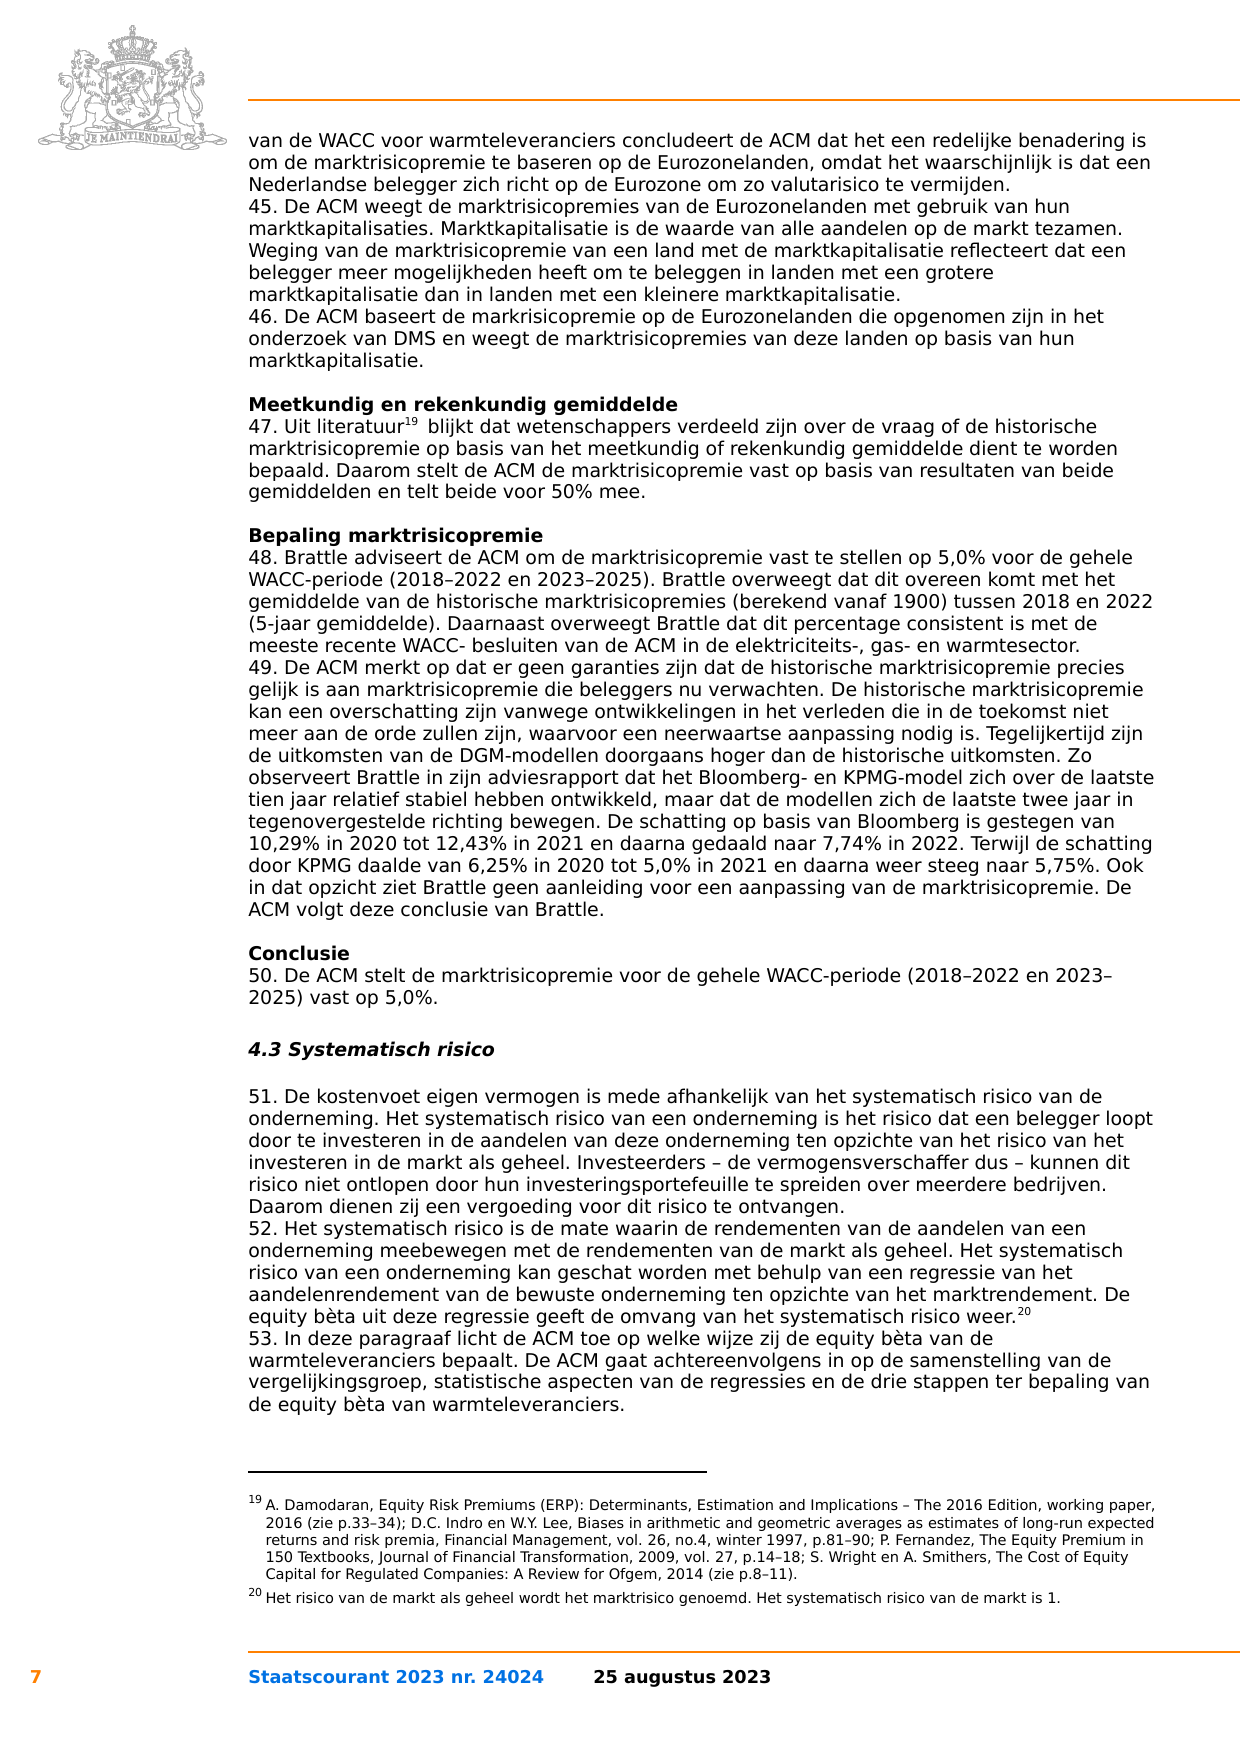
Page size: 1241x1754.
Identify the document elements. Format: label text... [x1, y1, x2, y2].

subtitle Bepaling marktrisicopremie [248, 525, 1163, 547]
text 49. De ACM merkt op dat er geen garanties zijn dat de historische marktrisicopremie precies gelijk is aan marktrisicopremie die beleggers nu verwachten. De historische marktrisicopremie kan een overschatting zijn vanwege ontwikkelingen in het verleden die in de toekomst niet meer aan de orde zullen zijn, waarvoor een neerwaartse aanpassing nodig is. Tegelijkertijd zijn de uitkomsten van de DGM-modellen doorgaans hoger dan de historische uitkomsten. Zo observeert Brattle in zijn adviesrapport dat het Bloomberg- en KPMG-model zich over de laatste tien jaar relatief stabiel hebben ontwikkeld, maar dat de modellen zich de laatste twee jaar in tegenovergestelde richting bewegen. De schatting op basis van Bloomberg is gestegen van 10,29% in 2020 tot 12,43% in 2021 en daarna gedaald naar 7,74% in 2022. Terwijl de schatting door KPMG daalde van 6,25% in 2020 tot 5,0% in 2021 en daarna weer steeg naar 5,75%. Ook in dat opzicht ziet Brattle geen aanleiding voor een aanpassing van de marktrisicopremie. De ACM volgt deze conclusie van Brattle. [248, 657, 1163, 921]
subtitle 4.3 Systematisch risico [248, 1039, 1163, 1061]
text van de WACC voor warmteleveranciers concludeert de ACM dat het een redelijke benadering is om de marktrisicopremie te baseren op de Eurozonelanden, omdat het waarschijnlijk is dat een Nederlandse belegger zich richt op de Eurozone om zo valutarisico te vermijden. [248, 130, 1163, 196]
text 45. De ACM weegt de marktrisicopremies van de Eurozonelanden met gebruik van hun marktkapitalisaties. Marktkapitalisatie is de waarde van alle aandelen op de markt tezamen. Weging van de marktrisicopremie van een land met de marktkapitalisatie reflecteert dat een belegger meer mogelijkheden heeft om te beleggen in landen met een grotere marktkapitalisatie dan in landen met een kleinere marktkapitalisatie. [248, 196, 1163, 306]
text 46. De ACM baseert de markrisicopremie op de Eurozonelanden die opgenomen zijn in het onderzoek van DMS en weegt de marktrisicopremies van deze landen op basis van hun marktkapitalisatie. [248, 306, 1163, 372]
picture [38, 25, 227, 150]
text 50. De ACM stelt de marktrisicopremie voor de gehele WACC-periode (2018–2022 en 2023–2025) vast op 5,0%. [248, 965, 1163, 1009]
subtitle Conclusie [248, 943, 1163, 965]
text 48. Brattle adviseert de ACM om de marktrisicopremie vast te stellen op 5,0% voor de gehele WACC-periode (2018–2022 en 2023–2025). Brattle overweegt dat dit overeen komt met het gemiddelde van de historische marktrisicopremies (berekend vanaf 1900) tussen 2018 en 2022 (5-jaar gemiddelde). Daarnaast overweegt Brattle dat dit percentage consistent is met de meeste recente WACC- besluiten van de ACM in de elektriciteits-, gas- en warmtesector. [248, 547, 1163, 657]
subtitle Meetkundig en rekenkundig gemiddelde [248, 393, 1163, 416]
text 51. De kostenvoet eigen vermogen is mede afhankelijk van het systematisch risico van de onderneming. Het systematisch risico van een onderneming is het risico dat een belegger loopt door te investeren in de aandelen van deze onderneming ten opzichte van het risico van het investeren in de markt als geheel. Investeerders – de vermogensverschaffer dus – kunnen dit risico niet ontlopen door hun investeringsportefeuille te spreiden over meerdere bedrijven. Daarom dienen zij een vergoeding voor dit risico te ontvangen. [248, 1086, 1163, 1218]
text 53. In deze paragraaf licht de ACM toe op welke wijze zij de equity bèta van de warmteleveranciers bepaalt. De ACM gaat achtereenvolgens in op de samenstelling van de vergelijkingsgroep, statistische aspecten van de regressies en de drie stappen ter bepaling van de equity bèta van warmteleveranciers. [248, 1327, 1163, 1415]
text 52. Het systematisch risico is de mate waarin de rendementen van de aandelen van een onderneming meebewegen met de rendementen van de markt als geheel. Het systematisch risico van een onderneming kan geschat worden met behulp van een regressie van het aandelenrendement van de bewuste onderneming ten opzichte van het marktrendement. De equity bèta uit deze regressie geeft de omvang van het systematisch risico weer. [248, 1218, 1163, 1327]
text A. Damodaran, Equity Risk Premiums (ERP): Determinants, Estimation and Implications – The 2016 Edition, working paper, 2016 (zie p.33–34); D.C. Indro en W.Y. Lee, Biases in arithmetic and geometric averages as estimates of long-run expected returns and risk premia, Financial Management, vol. 26, no.4, winter 1997, p.81–90; P. Fernandez, The Equity Premium in 150 Textbooks, Journal of Financial Transformation, 2009, vol. 27, p.14–18; S. Wright en A. Smithers, The Cost of Equity Capital for Regulated Companies: A Review for Ofgem, 2014 (zie p.8–11). [248, 1493, 1163, 1583]
text 47. Uit literatuur blijkt dat wetenschappers verdeeld zijn over de vraag of de historische marktrisicopremie op basis van het meetkundig of rekenkundig gemiddelde dient te worden bepaald. Daarom stelt de ACM de marktrisicopremie vast op basis van resultaten van beide gemiddelden en telt beide voor 50% mee. [248, 416, 1163, 503]
text Het risico van de markt als geheel wordt het marktrisico genoemd. Het systematisch risico van de markt is 1. [248, 1586, 1163, 1608]
